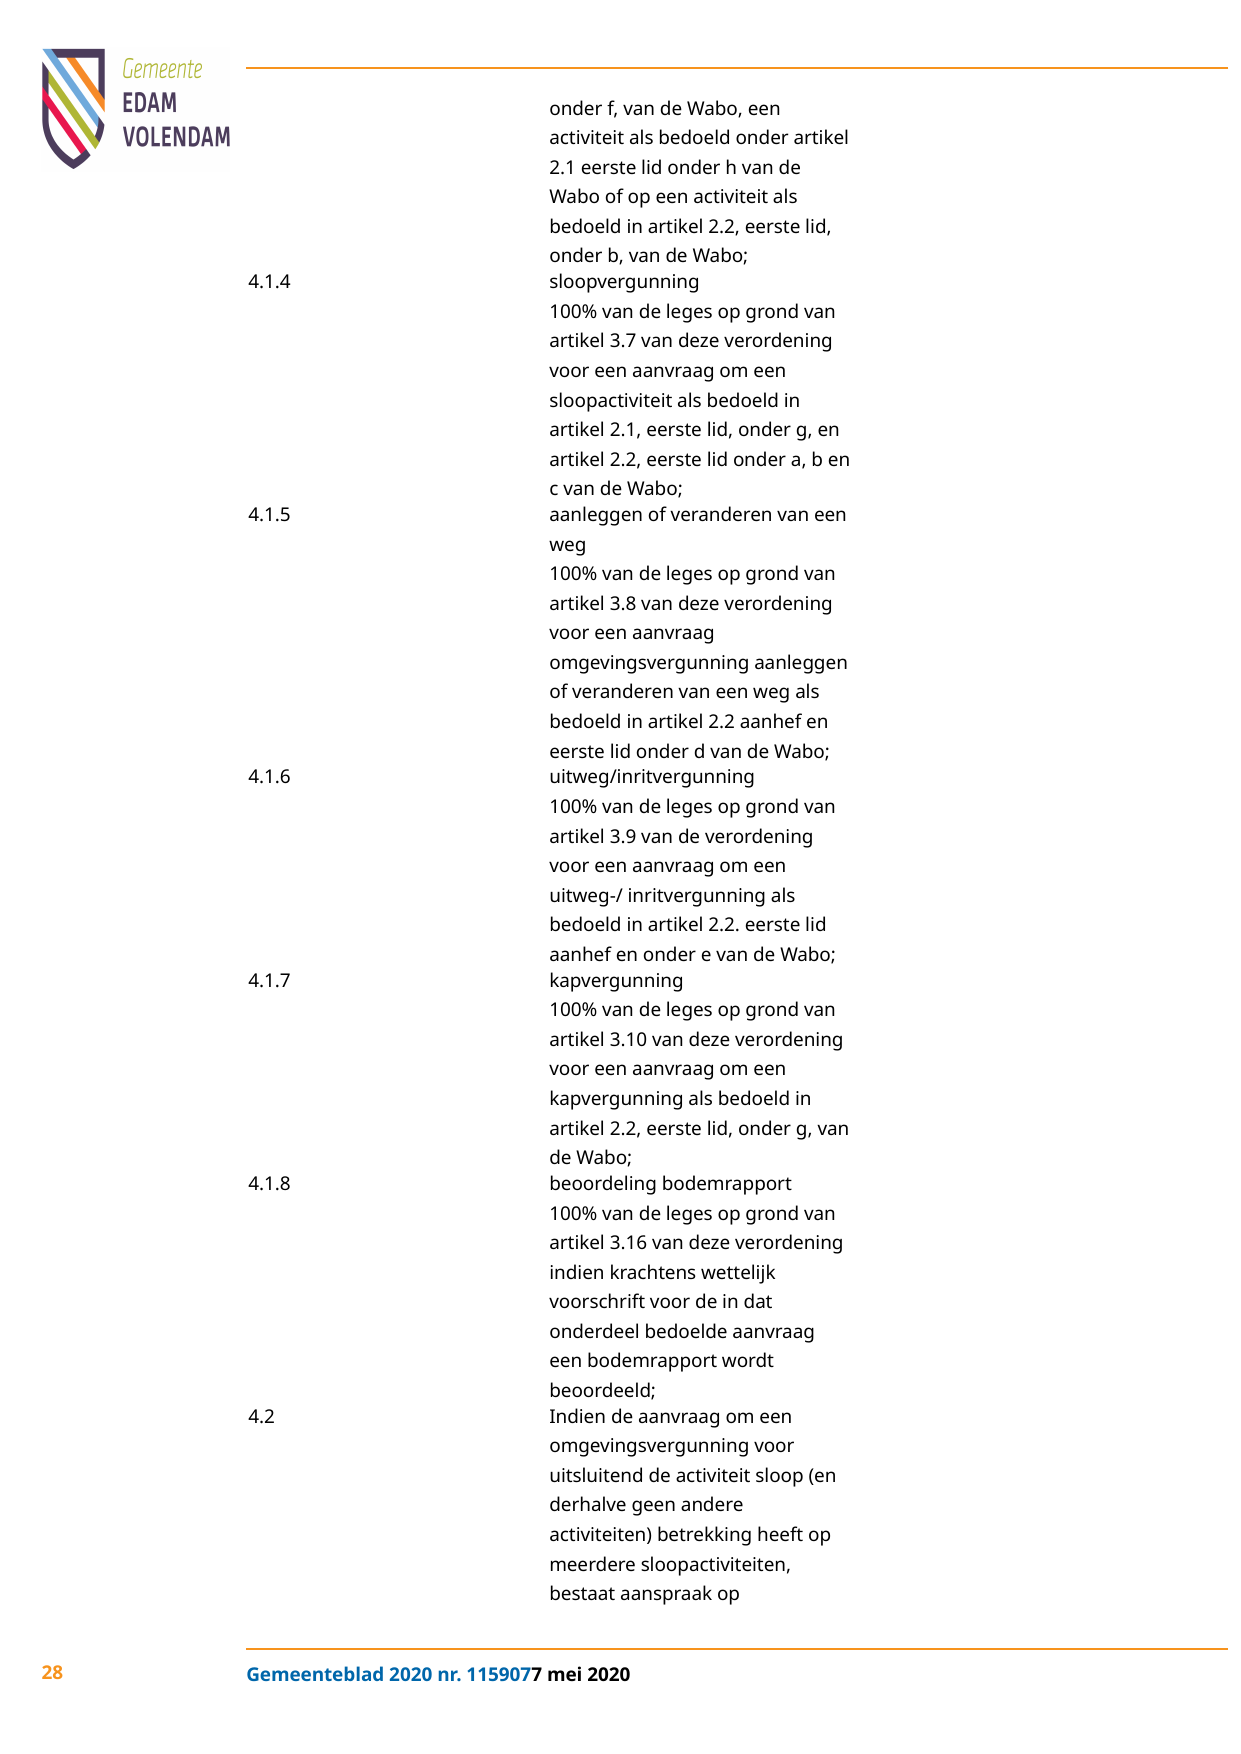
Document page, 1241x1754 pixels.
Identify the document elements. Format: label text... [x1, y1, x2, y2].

table_cell aanleggen of veranderen van een weg 100% van de leges op grond van artikel 3.8 van deze verordening voor een aanvraag omgevingsvergunning aanleggen of veranderen van een weg als bedoeld in artikel 2.2 aanhef en eerste lid onder d van de Wabo; [549, 501, 850, 764]
table_cell [850, 1170, 1152, 1403]
table_cell beoordeling bodemrapport 100% van de leges op grond van artikel 3.16 van deze verordening indien krachtens wettelijk voorschrift voor de in dat onderdeel bedoelde aanvraag een bodemrapport wordt beoordeeld; [549, 1170, 850, 1403]
table_cell [248, 95, 549, 268]
table_cell 4.1.4 [248, 269, 549, 501]
table_cell sloopvergunning 100% van de leges op grond van artikel 3.7 van deze verordening voor een aanvraag om een sloopactiviteit als bedoeld in artikel 2.1, eerste lid, onder g, en artikel 2.2, eerste lid onder a, b en c van de Wabo; [549, 269, 850, 501]
table_cell 4.1.7 [248, 967, 549, 1170]
table_cell kapvergunning 100% van de leges op grond van artikel 3.10 van deze verordening voor een aanvraag om een kapvergunning als bedoeld in artikel 2.2, eerste lid, onder g, van de Wabo; [549, 967, 850, 1170]
table_cell [850, 501, 1152, 764]
table_cell 4.1.6 [248, 764, 549, 967]
table_cell [850, 1403, 1152, 1606]
picture [41, 47, 231, 172]
table_cell onder f, van de Wabo, een activiteit als bedoeld onder artikel 2.1 eerste lid onder h van de Wabo of op een activiteit als bedoeld in artikel 2.2, eerste lid, onder b, van de Wabo; [549, 95, 850, 268]
table_cell 4.2 [248, 1403, 549, 1606]
table_cell [850, 95, 1152, 268]
table_cell uitweg/inritvergunning 100% van de leges op grond van artikel 3.9 van de verordening voor een aanvraag om een uitweg-/ inritvergunning als bedoeld in artikel 2.2. eerste lid aanhef en onder e van de Wabo; [549, 764, 850, 967]
table_cell 4.1.8 [248, 1170, 549, 1403]
table_cell 4.1.5 [248, 501, 549, 764]
table_cell Indien de aanvraag om een omgevingsvergunning voor uitsluitend de activiteit sloop (en derhalve geen andere activiteiten) betrekking heeft op meerdere sloopactiviteiten, bestaat aanspraak op [549, 1403, 850, 1606]
table_cell [850, 764, 1152, 967]
table_cell [850, 967, 1152, 1170]
table_cell [850, 269, 1152, 501]
